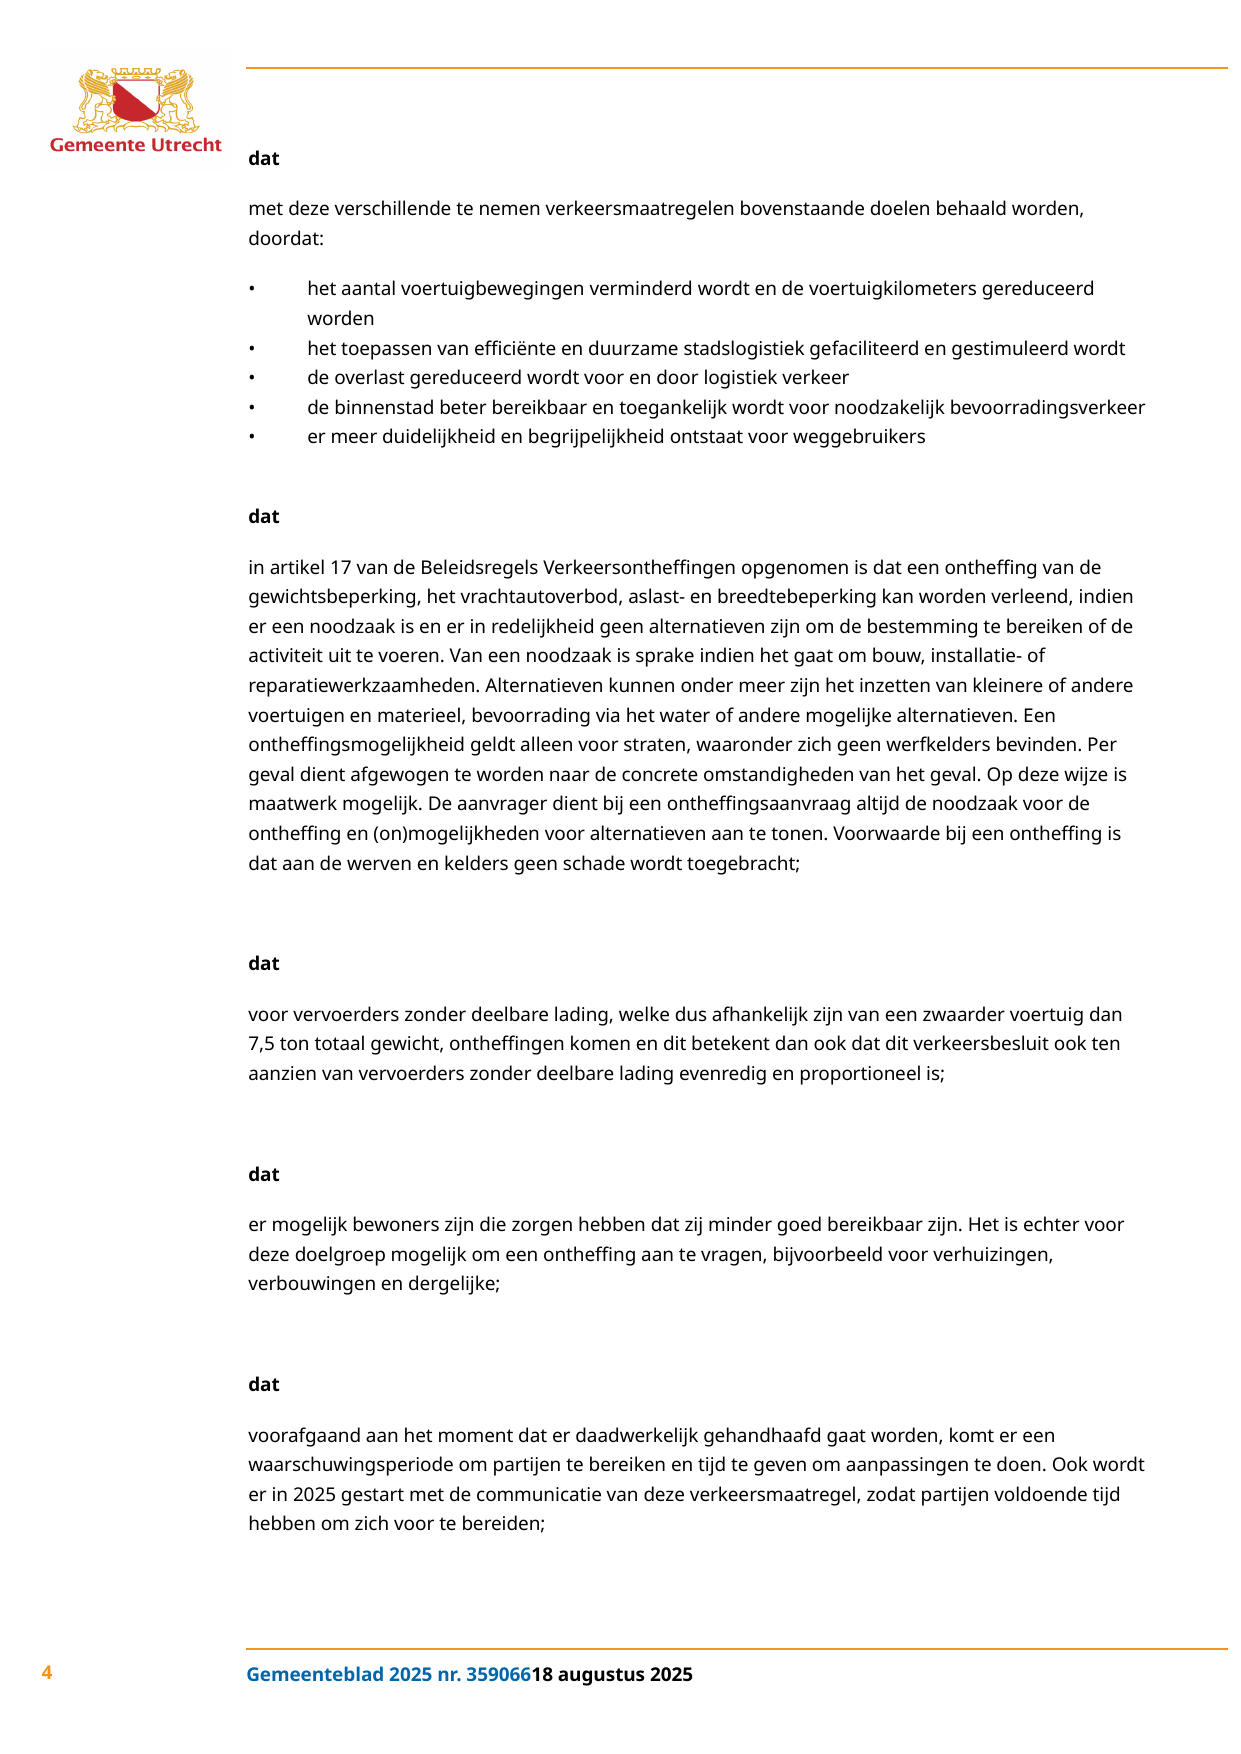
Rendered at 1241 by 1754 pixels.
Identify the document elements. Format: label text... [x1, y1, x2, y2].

picture [41, 47, 231, 172]
text dat [248, 145, 1152, 171]
text met deze verschillende te nemen verkeersmaatregelen bovenstaande doelen behaald worden, doordat: [248, 196, 1152, 251]
text voorafgaand aan het moment dat er daadwerkelijk gehandhaafd gaat worden, komt er een waarschuwingsperiode om partijen te bereiken en tijd te geven om aanpassingen te doen. Ook wordt er in 2025 gestart met de communicatie van deze verkeersmaatregel, zodat partijen voldoende tijd hebben om zich voor te bereiden; [248, 1422, 1152, 1536]
list er meer duidelijkheid en begrijpelijkheid ontstaat voor weggebruikers [248, 423, 1152, 449]
text er mogelijk bewoners zijn die zorgen hebben dat zij minder goed bereikbaar zijn. Het is echter voor deze doelgroep mogelijk om een ontheffing aan te vragen, bijvoorbeeld voor verhuizingen, verbouwingen en dergelijke; [248, 1211, 1152, 1296]
text voor vervoerders zonder deelbare lading, welke dus afhankelijk zijn van een zwaarder voertuig dan 7,5 ton totaal gewicht, ontheffingen komen en dit betekent dan ook dat dit verkeersbesluit ook ten aanzien van vervoerders zonder deelbare lading evenredig en proportioneel is; [248, 1001, 1152, 1086]
list het aantal voertuigbewegingen verminderd wordt en de voertuigkilometers gereduceerd worden [248, 276, 1152, 331]
text in artikel 17 van de Beleidsregels Verkeersontheffingen opgenomen is dat een ontheffing van de gewichtsbeperking, het vrachtautoverbod, aslast- en breedtebeperking kan worden verleend, indien er een noodzaak is en er in redelijkheid geen alternatieven zijn om de bestemming te bereiken of de activiteit uit te voeren. Van een noodzaak is sprake indien het gaat om bouw, installatie- of reparatiewerkzaamheden. Alternatieven kunnen onder meer zijn het inzetten van kleinere of andere voertuigen en materieel, bevoorrading via het water of andere mogelijke alternatieven. Een ontheffingsmogelijkheid geldt alleen voor straten, waaronder zich geen werfkelders bevinden. Per geval dient afgewogen te worden naar de concrete omstandigheden van het geval. Op deze wijze is maatwerk mogelijk. De aanvrager dient bij een ontheffingsaanvraag altijd de noodzaak voor de ontheffing en (on)mogelijkheden voor alternatieven aan te tonen. Voorwaarde bij een ontheffing is dat aan de werven en kelders geen schade wordt toegebracht; [248, 554, 1152, 876]
text dat [248, 951, 1152, 976]
list het toepassen van efficiënte en duurzame stadslogistiek gefaciliteerd en gestimuleerd wordt [248, 335, 1152, 361]
text dat [248, 1161, 1152, 1187]
list de binnenstad beter bereikbaar en toegankelijk wordt voor noodzakelijk bevoorradingsverkeer [248, 394, 1152, 420]
text dat [248, 503, 1152, 529]
text dat [248, 1371, 1152, 1397]
list de overlast gereduceerd wordt voor en door logistiek verkeer [248, 364, 1152, 390]
